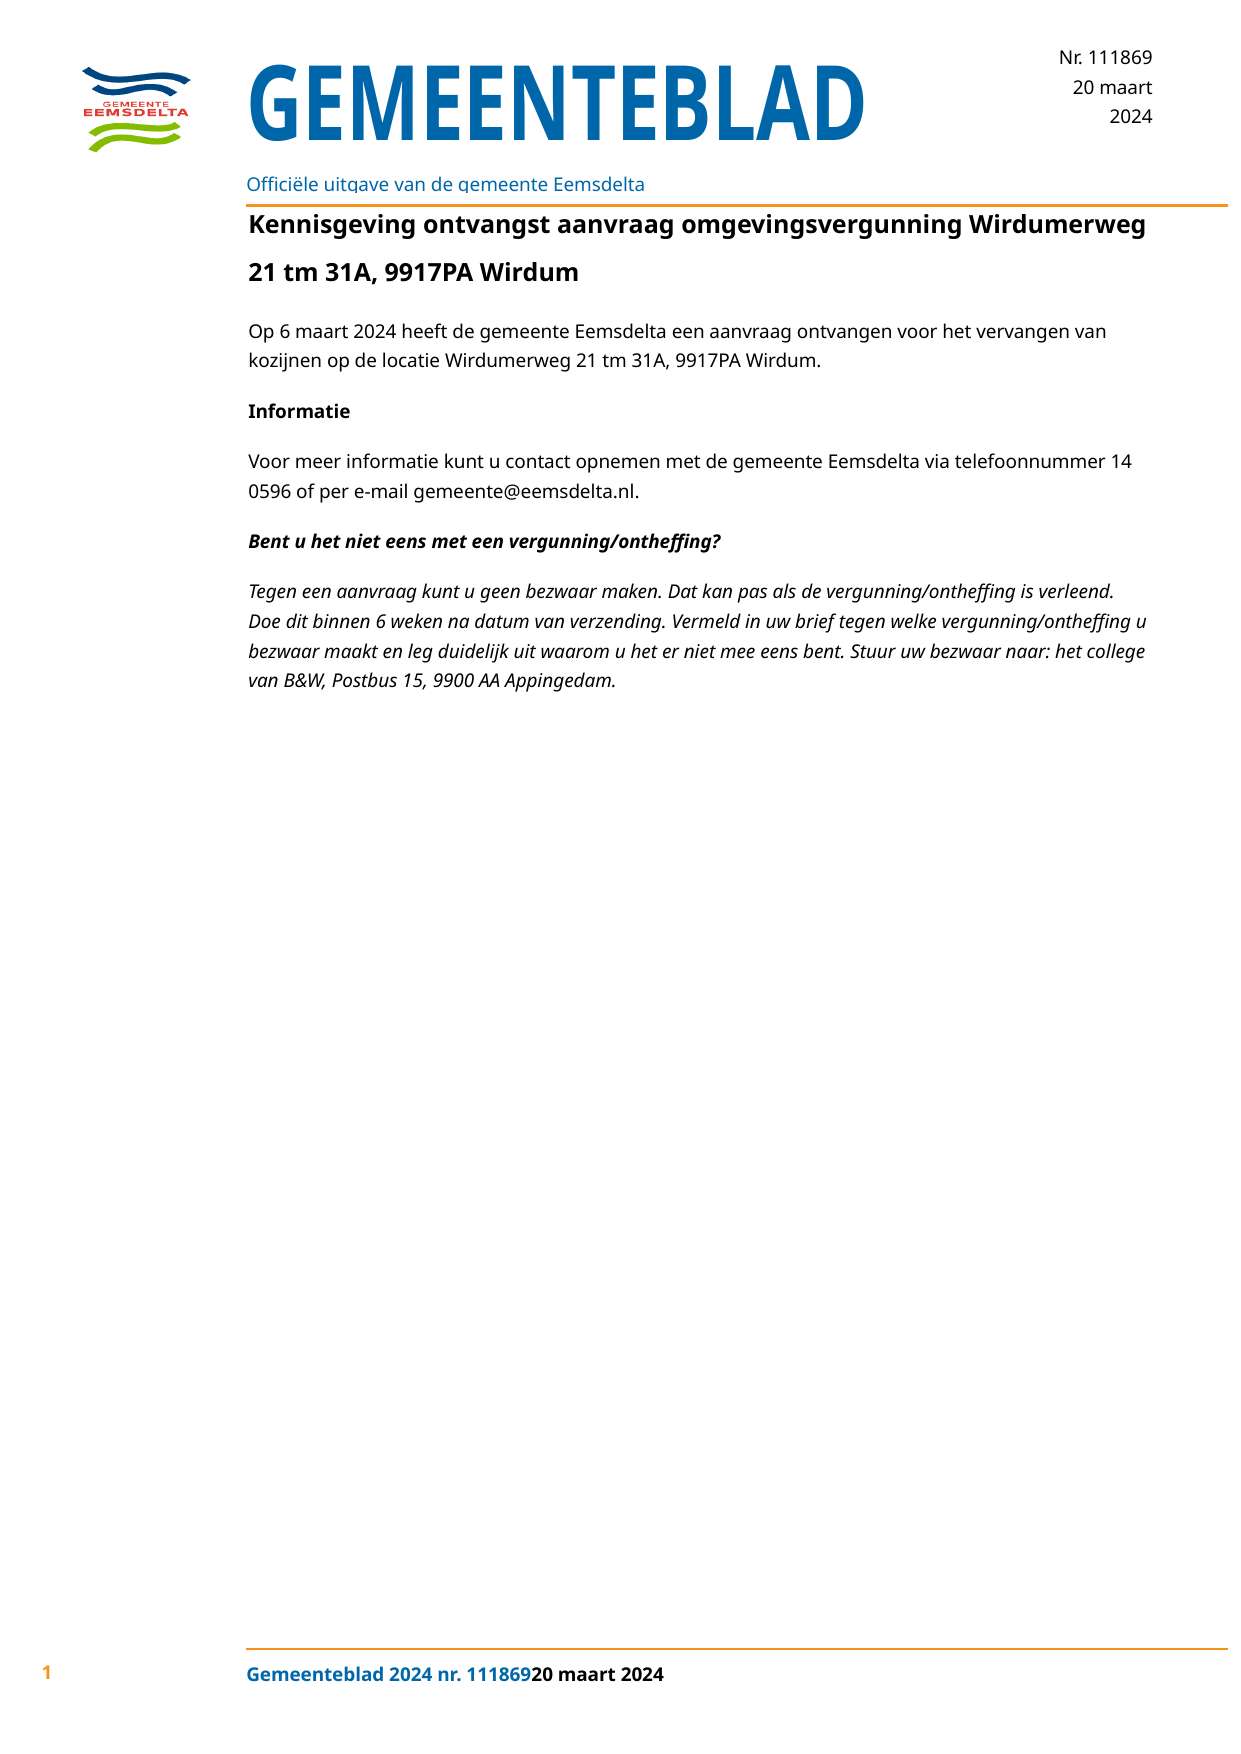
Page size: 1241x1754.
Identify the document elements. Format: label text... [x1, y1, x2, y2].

text Informatie [248, 398, 1152, 424]
text Kennisgeving ontvangst aanvraag omgevingsvergunning Wirdumerweg 21 tm 31A, 9917PA Wirdum [248, 207, 1152, 288]
text Op 6 maart 2024 heeft de gemeente Eemsdelta een aanvraag ontvangen voor het vervangen van kozijnen op de locatie Wirdumerweg 21 tm 31A, 9917PA Wirdum. [248, 318, 1152, 373]
text Tegen een aanvraag kunt u geen bezwaar maken. Dat kan pas als de vergunning/ontheffing is verleend. Doe dit binnen 6 weken na datum van verzending. Vermeld in uw brief tegen welke vergunning/ontheffing u bezwaar maakt en leg duidelijk uit waarom u het er niet mee eens bent. Stuur uw bezwaar naar: het college van B&W, Postbus 15, 9900 AA Appingedam. [248, 579, 1152, 693]
text Voor meer informatie kunt u contact opnemen met de gemeente Eemsdelta via telefoonnummer 14 0596 of per e-mail gemeente@eemsdelta.nl. [248, 448, 1152, 504]
picture [41, 47, 231, 172]
text Bent u het niet eens met een vergunning/ontheffing? [248, 528, 1152, 554]
